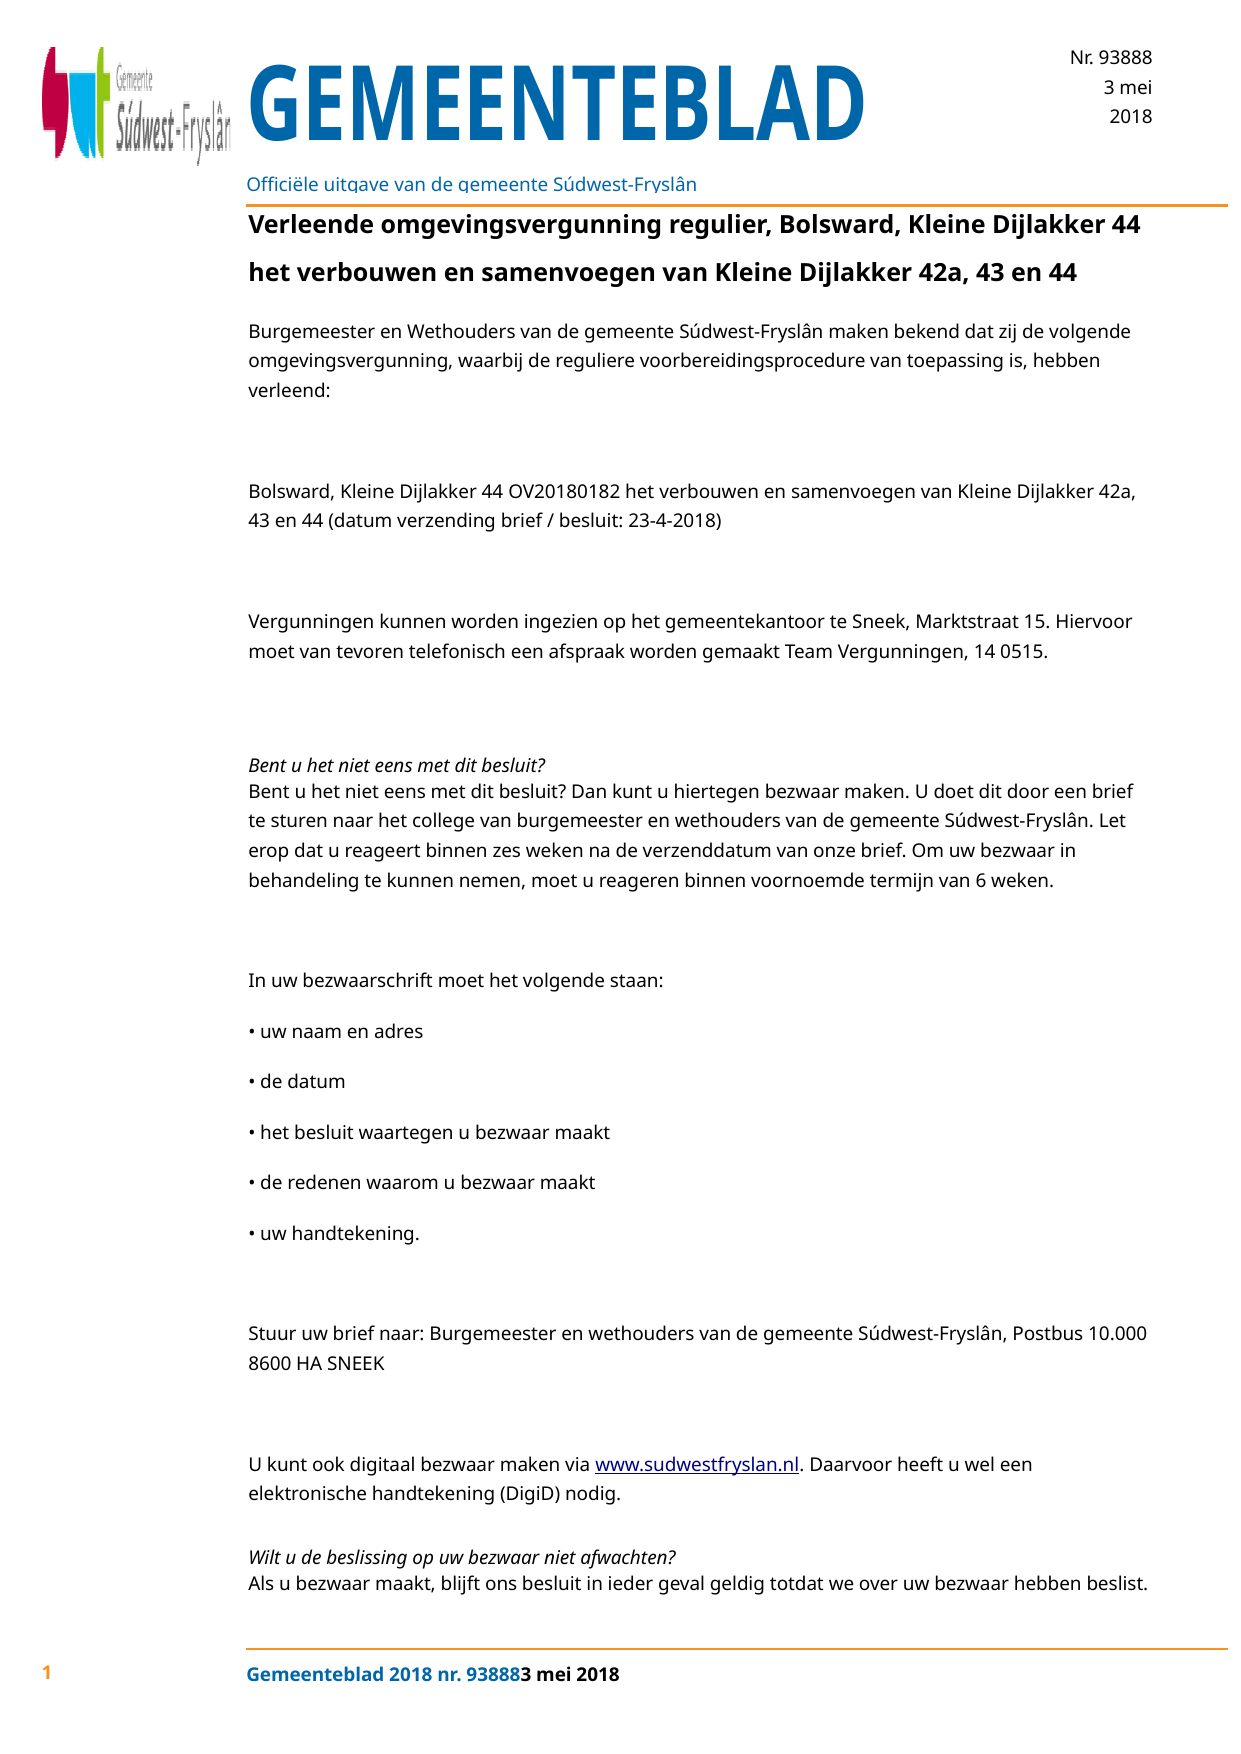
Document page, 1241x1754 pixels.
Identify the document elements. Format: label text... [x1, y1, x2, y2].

text • uw naam en adres [248, 1018, 1152, 1044]
picture [41, 47, 231, 172]
text Bent u het niet eens met dit besluit? [248, 752, 1152, 778]
text • de datum [248, 1068, 1152, 1094]
text Bolsward, Kleine Dijlakker 44 OV20180182 het verbouwen en samenvoegen van Kleine Dijlakker 42a, 43 en 44 (datum verzending brief / besluit: 23-4-2018) [248, 478, 1152, 533]
text Wilt u de beslissing op uw bezwaar niet afwachten? [248, 1544, 1152, 1570]
text Vergunningen kunnen worden ingezien op het gemeentekantoor te Sneek, Marktstraat 15. Hiervoor moet van tevoren telefonisch een afspraak worden gemaakt Team Vergunningen, 14 0515. [248, 608, 1152, 664]
text Verleende omgevingsvergunning regulier, Bolsward, Kleine Dijlakker 44 het verbouwen en samenvoegen van Kleine Dijlakker 42a, 43 en 44 [248, 207, 1152, 288]
text In uw bezwaarschrift moet het volgende staan: [248, 968, 1152, 993]
text Burgemeester en Wethouders van de gemeente Súdwest-Fryslân maken bekend dat zij de volgende omgevingsvergunning, waarbij de reguliere voorbereidingsprocedure van toepassing is, hebben verleend: [248, 318, 1152, 403]
text Bent u het niet eens met dit besluit? Dan kunt u hiertegen bezwaar maken. U doet dit door een brief te sturen naar het college van burgemeester en wethouders van de gemeente Súdwest-Fryslân. Let erop dat u reageert binnen zes weken na de verzenddatum van onze brief. Om uw bezwaar in behandeling te kunnen nemen, moet u reageren binnen voornoemde termijn van 6 weken. [248, 778, 1152, 892]
text Als u bezwaar maakt, blijft ons besluit in ieder geval geldig totdat we over uw bezwaar hebben beslist. [248, 1570, 1152, 1596]
text • het besluit waartegen u bezwaar maakt [248, 1119, 1152, 1144]
text • de redenen waarom u bezwaar maakt [248, 1169, 1152, 1195]
text U kunt ook digitaal bezwaar maken via www.sudwestfryslan.nl. Daarvoor heeft u wel een elektronische handtekening (DigiD) nodig. [248, 1451, 1152, 1506]
text Stuur uw brief naar: Burgemeester en wethouders van de gemeente Súdwest-Fryslân, Postbus 10.000 8600 HA SNEEK [248, 1321, 1152, 1376]
text • uw handtekening. [248, 1220, 1152, 1245]
